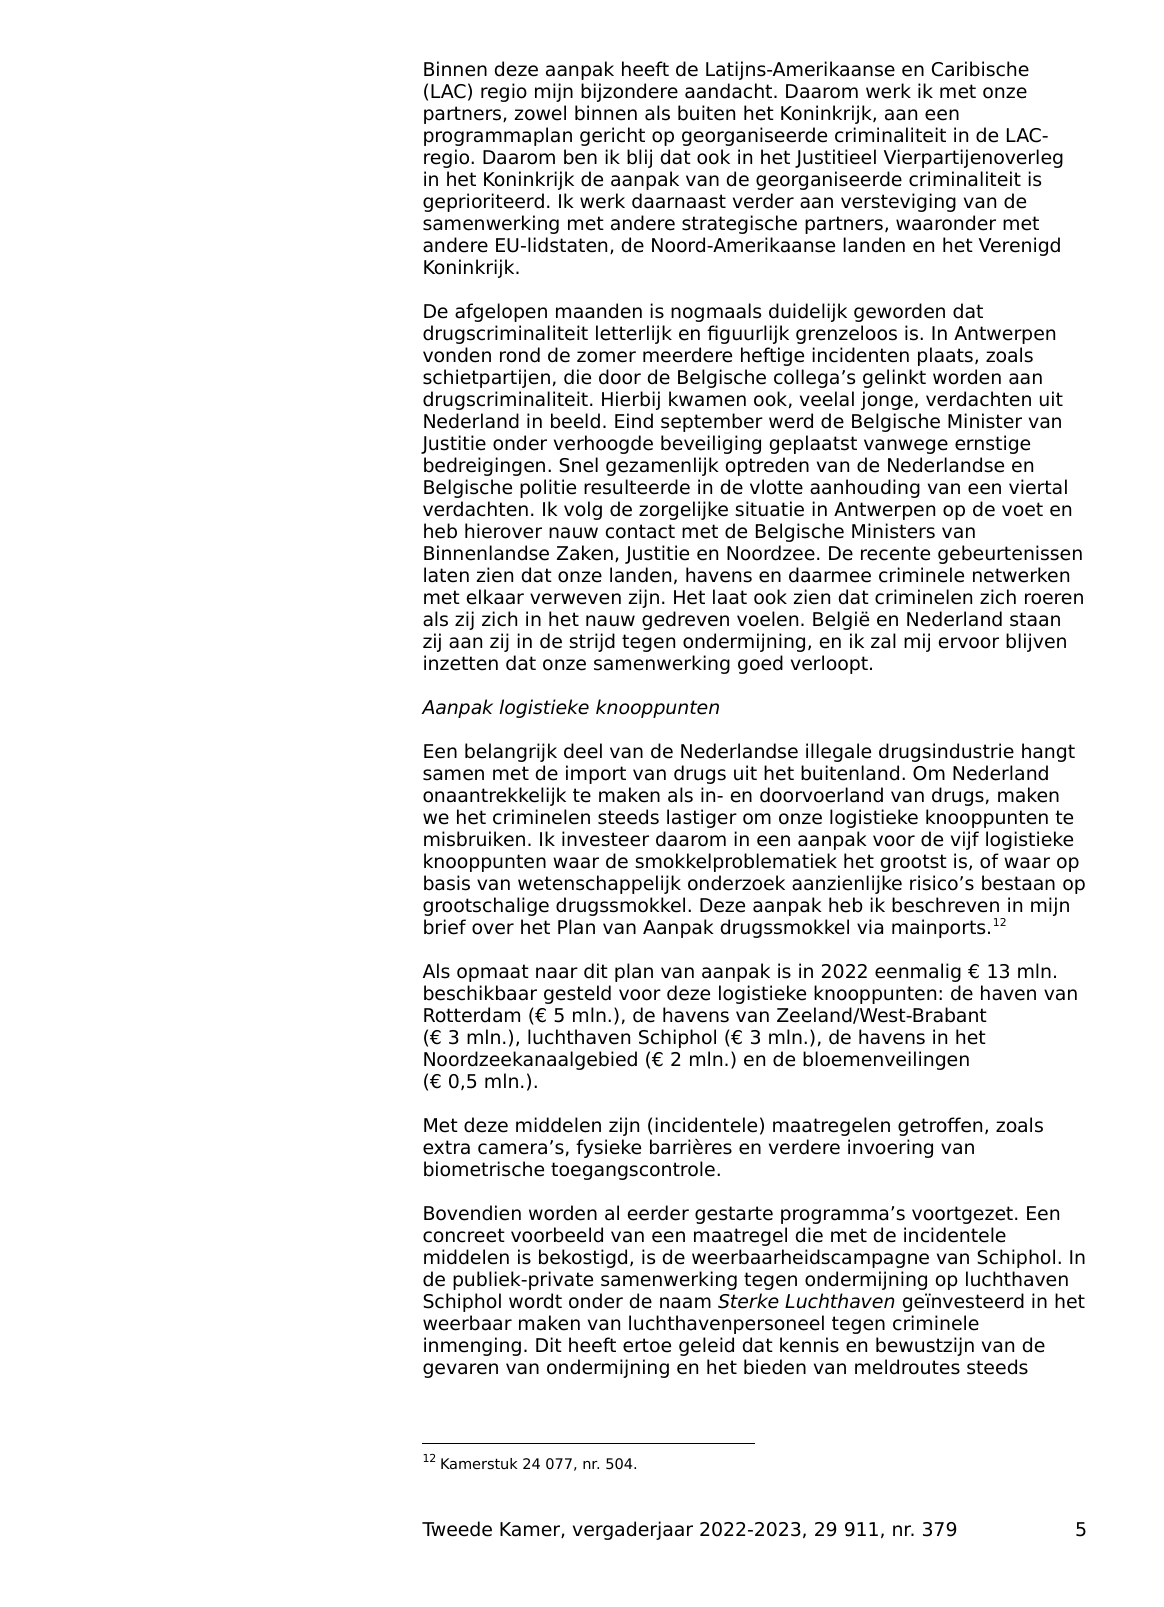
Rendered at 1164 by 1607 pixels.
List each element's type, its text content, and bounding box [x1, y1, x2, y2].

text Een belangrijk deel van de Nederlandse illegale drugsindustrie hangt samen met de import van drugs uit het buitenland. Om Nederland onaantrekkelijk te maken als in- en doorvoerland van drugs, maken we het criminelen steeds lastiger om onze logistieke knooppunten te misbruiken. Ik investeer daarom in een aanpak voor de vijf logistieke knooppunten waar de smokkelproblematiek het grootst is, of waar op basis van wetenschappelijk onderzoek aanzienlijke risico’s bestaan op grootschalige drugssmokkel. Deze aanpak heb ik beschreven in mijn brief over het Plan van Aanpak drugssmokkel via mainports. [422, 741, 1087, 939]
text Als opmaat naar dit plan van aanpak is in 2022 eenmalig € 13 mln. beschikbaar gesteld voor deze logistieke knooppunten: de haven van Rotterdam (€ 5 mln.), de havens van Zeeland/West-Brabant (€ 3 mln.), luchthaven Schiphol (€ 3 mln.), de havens in het Noordzeekanaalgebied (€ 2 mln.) en de bloemenveilingen (€ 0,5 mln.). [422, 961, 1087, 1093]
text Kamerstuk 24 077, nr. 504. [422, 1452, 1087, 1474]
text Bovendien worden al eerder gestarte programma’s voortgezet. Een concreet voorbeeld van een maatregel die met de incidentele middelen is bekostigd, is de weerbaarheidscampagne van Schiphol. In de publiek-private samenwerking tegen ondermijning op luchthaven Schiphol wordt onder de naam Sterke Luchthaven geïnvesteerd in het weerbaar maken van luchthavenpersoneel tegen criminele inmenging. Dit heeft ertoe geleid dat kennis en bewustzijn van de gevaren van ondermijning en het bieden van meldroutes steeds [422, 1203, 1087, 1379]
text De afgelopen maanden is nogmaals duidelijk geworden dat drugscriminaliteit letterlijk en figuurlijk grenzeloos is. In Antwerpen vonden rond de zomer meerdere heftige incidenten plaats, zoals schietpartijen, die door de Belgische collega’s gelinkt worden aan drugscriminaliteit. Hierbij kwamen ook, veelal jonge, verdachten uit Nederland in beeld. Eind september werd de Belgische Minister van Justitie onder verhoogde beveiliging geplaatst vanwege ernstige bedreigingen. Snel gezamenlijk optreden van de Nederlandse en Belgische politie resulteerde in de vlotte aanhouding van een viertal verdachten. Ik volg de zorgelijke situatie in Antwerpen op de voet en heb hierover nauw contact met de Belgische Ministers van Binnenlandse Zaken, Justitie en Noordzee. De recente gebeurtenissen laten zien dat onze landen, havens en daarmee criminele netwerken met elkaar verweven zijn. Het laat ook zien dat criminelen zich roeren als zij zich in het nauw gedreven voelen. België en Nederland staan zij aan zij in de strijd tegen ondermijning, en ik zal mij ervoor blijven inzetten dat onze samenwerking goed verloopt. [422, 301, 1087, 675]
text Met deze middelen zijn (incidentele) maatregelen getroffen, zoals extra camera’s, fysieke barrières en verdere invoering van biometrische toegangscontrole. [422, 1115, 1087, 1181]
text Binnen deze aanpak heeft de Latijns-Amerikaanse en Caribische (LAC) regio mijn bijzondere aandacht. Daarom werk ik met onze partners, zowel binnen als buiten het Koninkrijk, aan een programmaplan gericht op georganiseerde criminaliteit in de LAC-regio. Daarom ben ik blij dat ook in het Justitieel Vierpartijenoverleg in het Koninkrijk de aanpak van de georganiseerde criminaliteit is geprioriteerd. Ik werk daarnaast verder aan versteviging van de samenwerking met andere strategische partners, waaronder met andere EU-lidstaten, de Noord-Amerikaanse landen en het Verenigd Koninkrijk. [422, 59, 1087, 279]
subtitle Aanpak logistieke knooppunten [422, 697, 1087, 719]
